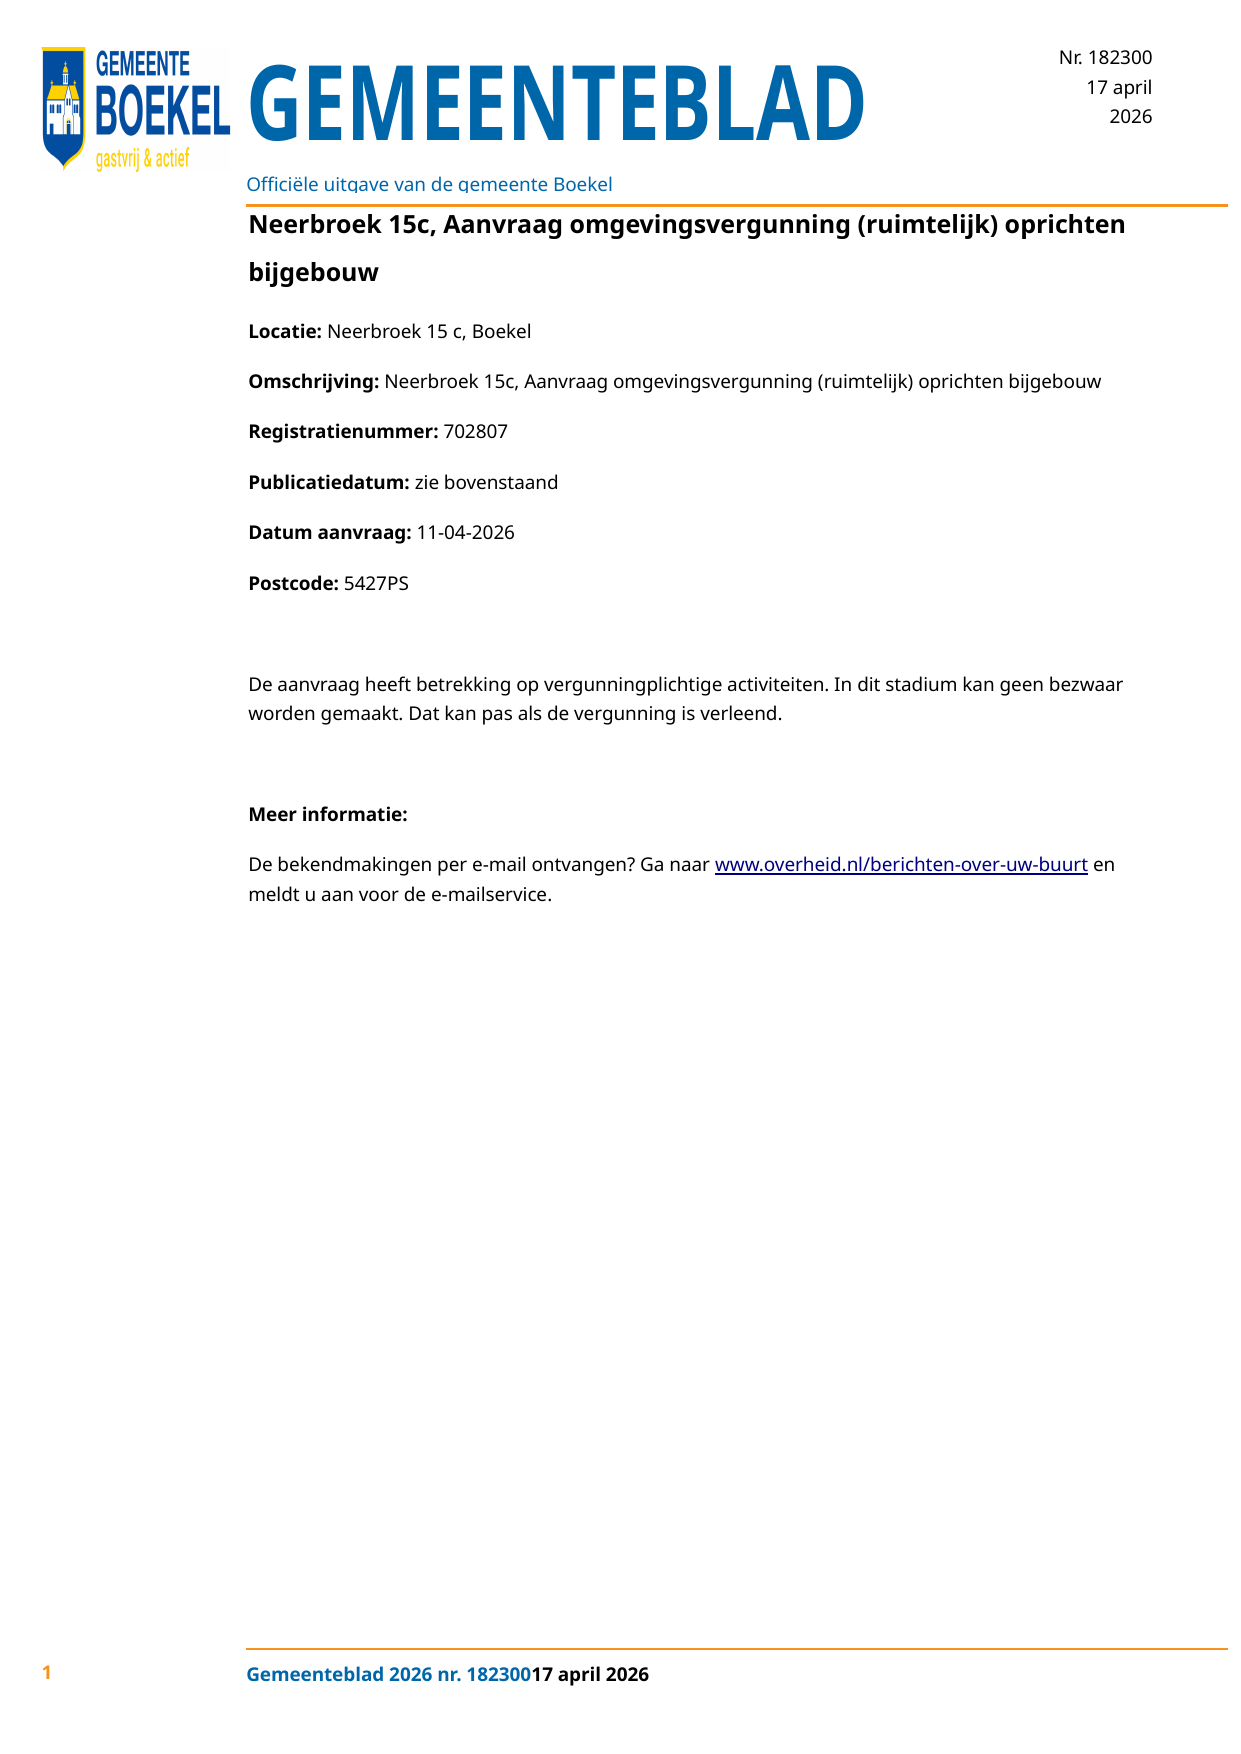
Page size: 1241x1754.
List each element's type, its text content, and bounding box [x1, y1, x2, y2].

text Publicatiedatum: zie bovenstaand [248, 469, 1152, 495]
text De bekendmakingen per e-mail ontvangen? Ga naar www.overheid.nl/berichten-over-uw-buurt en meldt u aan voor de e-mailservice. [248, 852, 1152, 907]
text Locatie: Neerbroek 15 c, Boekel [248, 318, 1152, 344]
text Neerbroek 15c, Aanvraag omgevingsvergunning (ruimtelijk) oprichten bijgebouw [248, 207, 1152, 288]
picture [41, 47, 231, 172]
text De aanvraag heeft betrekking op vergunningplichtige activiteiten. In dit stadium kan geen bezwaar worden gemaakt. Dat kan pas als de vergunning is verleend. [248, 671, 1152, 726]
text Datum aanvraag: 11-04-2026 [248, 519, 1152, 545]
text Postcode: 5427PS [248, 570, 1152, 596]
text Meer informatie: [248, 801, 1152, 827]
text Registratienummer: 702807 [248, 419, 1152, 444]
text Omschrijving: Neerbroek 15c, Aanvraag omgevingsvergunning (ruimtelijk) oprichten bijgebouw [248, 368, 1152, 394]
